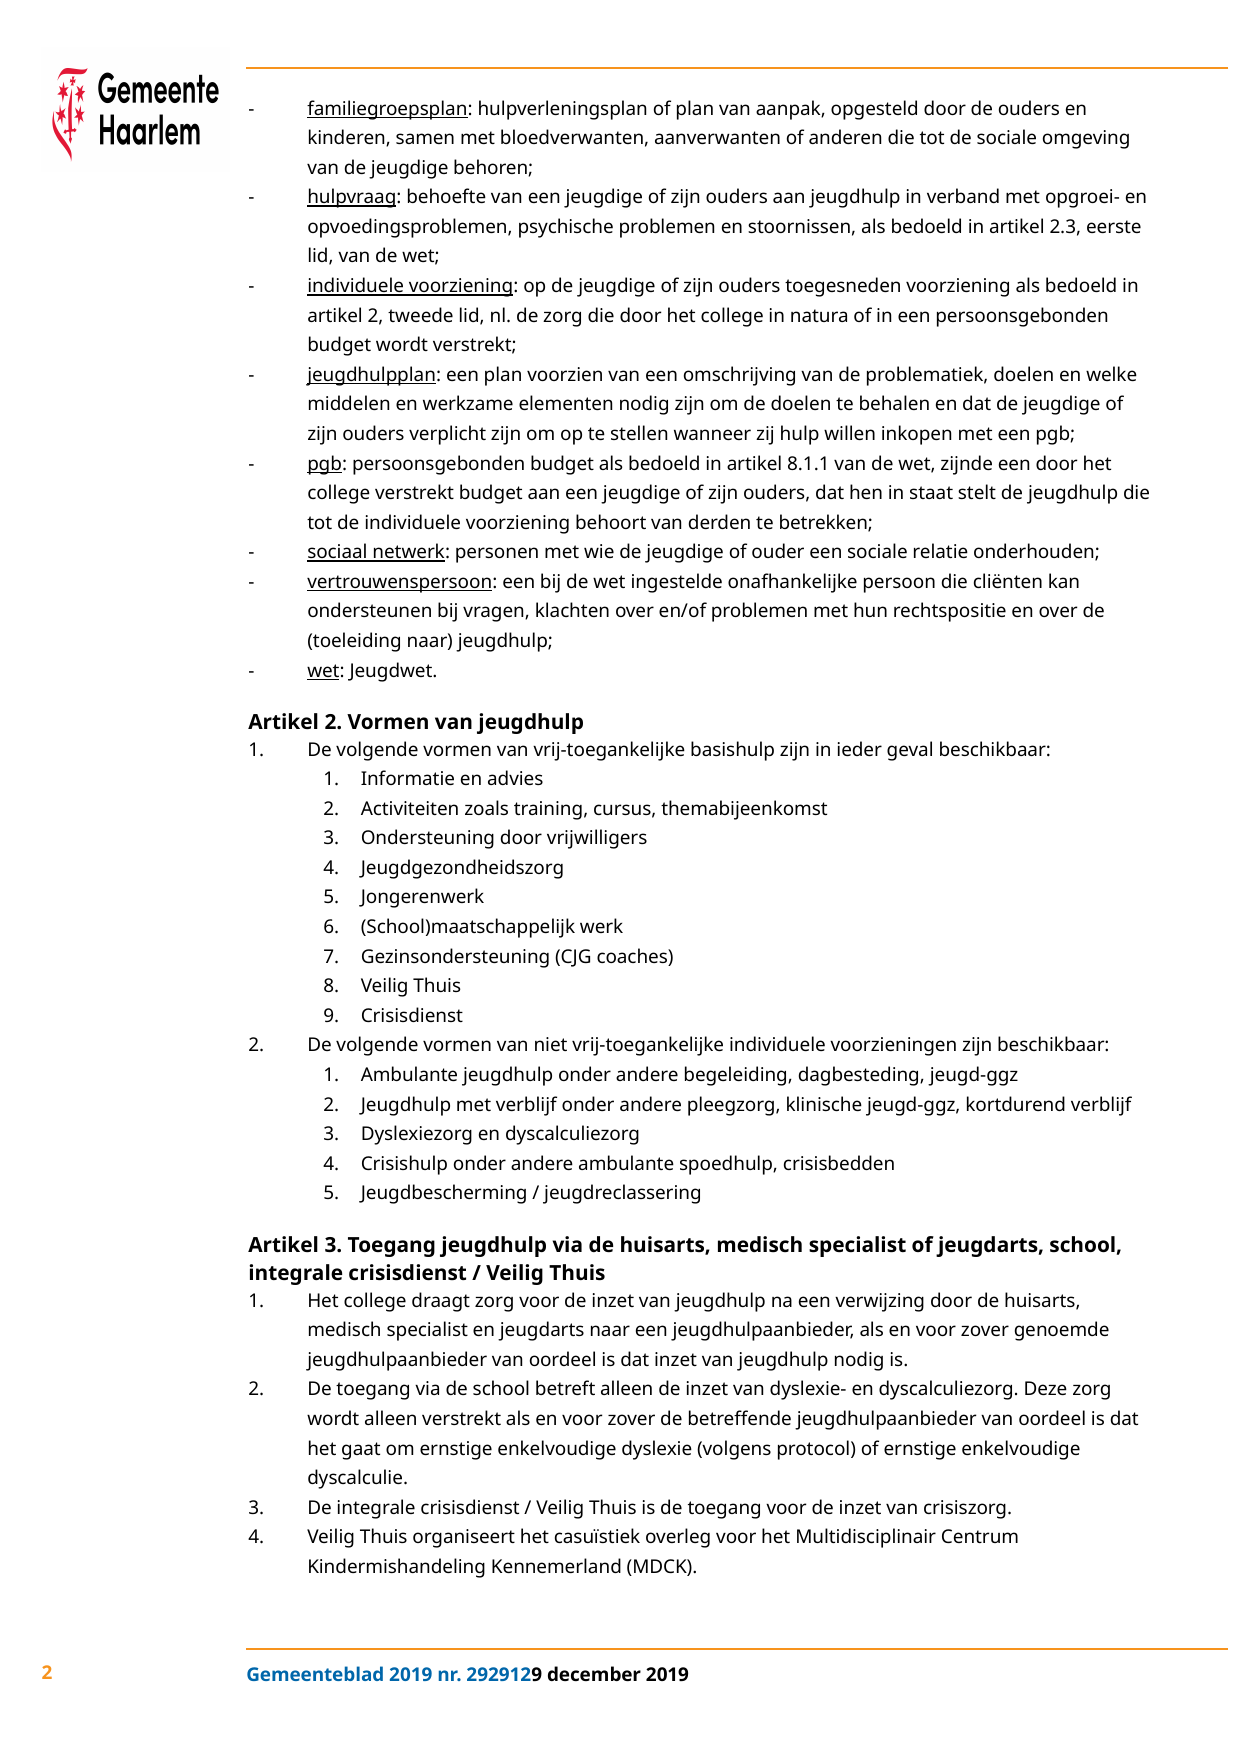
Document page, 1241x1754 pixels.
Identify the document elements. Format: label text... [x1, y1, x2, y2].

list Jeugdhulp met verblijf onder andere pleegzorg, klinische jeugd-ggz, kortdurend verblijf [323, 1091, 1152, 1116]
list Jeugdgezondheidszorg [323, 854, 1152, 880]
list sociaal netwerk: personen met wie de jeugdige of ouder een sociale relatie onderhouden; [248, 538, 1152, 564]
list wet: Jeugdwet. [248, 657, 1152, 683]
list De volgende vormen van vrij-toegankelijke basishulp zijn in ieder geval beschikbaar: [248, 736, 1152, 761]
list hulpvraag: behoefte van een jeugdige of zijn ouders aan jeugdhulp in verband met opgroei- en opvoedingsproblemen, psychische problemen en stoornissen, als bedoeld in artikel 2.3, eerste lid, van de wet; [248, 183, 1152, 268]
list Crisisdienst [323, 1002, 1152, 1028]
list Ambulante jeugdhulp onder andere begeleiding, dagbesteding, jeugd-ggz [323, 1061, 1152, 1087]
list individuele voorziening: op de jeugdige of zijn ouders toegesneden voorziening als bedoeld in artikel 2, tweede lid, nl. de zorg die door het college in natura of in een persoonsgebonden budget wordt verstrekt; [248, 272, 1152, 357]
list De integrale crisisdienst / Veilig Thuis is de toegang voor de inzet van crisiszorg. [248, 1494, 1152, 1519]
list Informatie en advies [323, 765, 1152, 791]
list Ondersteuning door vrijwilligers [323, 824, 1152, 850]
list Crisishulp onder andere ambulante spoedhulp, crisisbedden [323, 1150, 1152, 1176]
picture [41, 47, 231, 172]
list Het college draagt zorg voor de inzet van jeugdhulp na een verwijzing door de huisarts, medisch specialist en jeugdarts naar een jeugdhulpaanbieder, als en voor zover genoemde jeugdhulpaanbieder van oordeel is dat inzet van jeugdhulp nodig is. [248, 1287, 1152, 1372]
list Jeugdbescherming / jeugdreclassering [323, 1179, 1152, 1205]
list Jongerenwerk [323, 884, 1152, 909]
list (School)maatschappelijk werk [323, 913, 1152, 939]
text Artikel 3. Toegang jeugdhulp via de huisarts, medisch specialist of jeugdarts, school, integrale crisisdienst / Veilig Thuis [248, 1230, 1152, 1287]
text Artikel 2. Vormen van jeugdhulp [248, 707, 1152, 736]
list Veilig Thuis [323, 972, 1152, 998]
list De toegang via de school betreft alleen de inzet van dyslexie- en dyscalculiezorg. Deze zorg wordt alleen verstrekt als en voor zover de betreffende jeugdhulpaanbieder van oordeel is dat het gaat om ernstige enkelvoudige dyslexie (volgens protocol) of ernstige enkelvoudige dyscalculie. [248, 1376, 1152, 1490]
list Activiteiten zoals training, cursus, themabijeenkomst [323, 795, 1152, 821]
list pgb: persoonsgebonden budget als bedoeld in artikel 8.1.1 van de wet, zijnde een door het college verstrekt budget aan een jeugdige of zijn ouders, dat hen in staat stelt de jeugdhulp die tot de individuele voorziening behoort van derden te betrekken; [248, 450, 1152, 535]
list Dyslexiezorg en dyscalculiezorg [323, 1120, 1152, 1146]
list vertrouwenspersoon: een bij de wet ingestelde onafhankelijke persoon die cliënten kan ondersteunen bij vragen, klachten over en/of problemen met hun rechtspositie en over de (toeleiding naar) jeugdhulp; [248, 568, 1152, 653]
list De volgende vormen van niet vrij-toegankelijke individuele voorzieningen zijn beschikbaar: [248, 1032, 1152, 1057]
list familiegroepsplan: hulpverleningsplan of plan van aanpak, opgesteld door de ouders en kinderen, samen met bloedverwanten, aanverwanten of anderen die tot de sociale omgeving van de jeugdige behoren; [248, 95, 1152, 180]
list Veilig Thuis organiseert het casuïstiek overleg voor het Multidisciplinair Centrum Kindermishandeling Kennemerland (MDCK). [248, 1523, 1152, 1579]
list jeugdhulpplan: een plan voorzien van een omschrijving van de problematiek, doelen en welke middelen en werkzame elementen nodig zijn om de doelen te behalen en dat de jeugdige of zijn ouders verplicht zijn om op te stellen wanneer zij hulp willen inkopen met een pgb; [248, 361, 1152, 446]
list Gezinsondersteuning (CJG coaches) [323, 943, 1152, 968]
